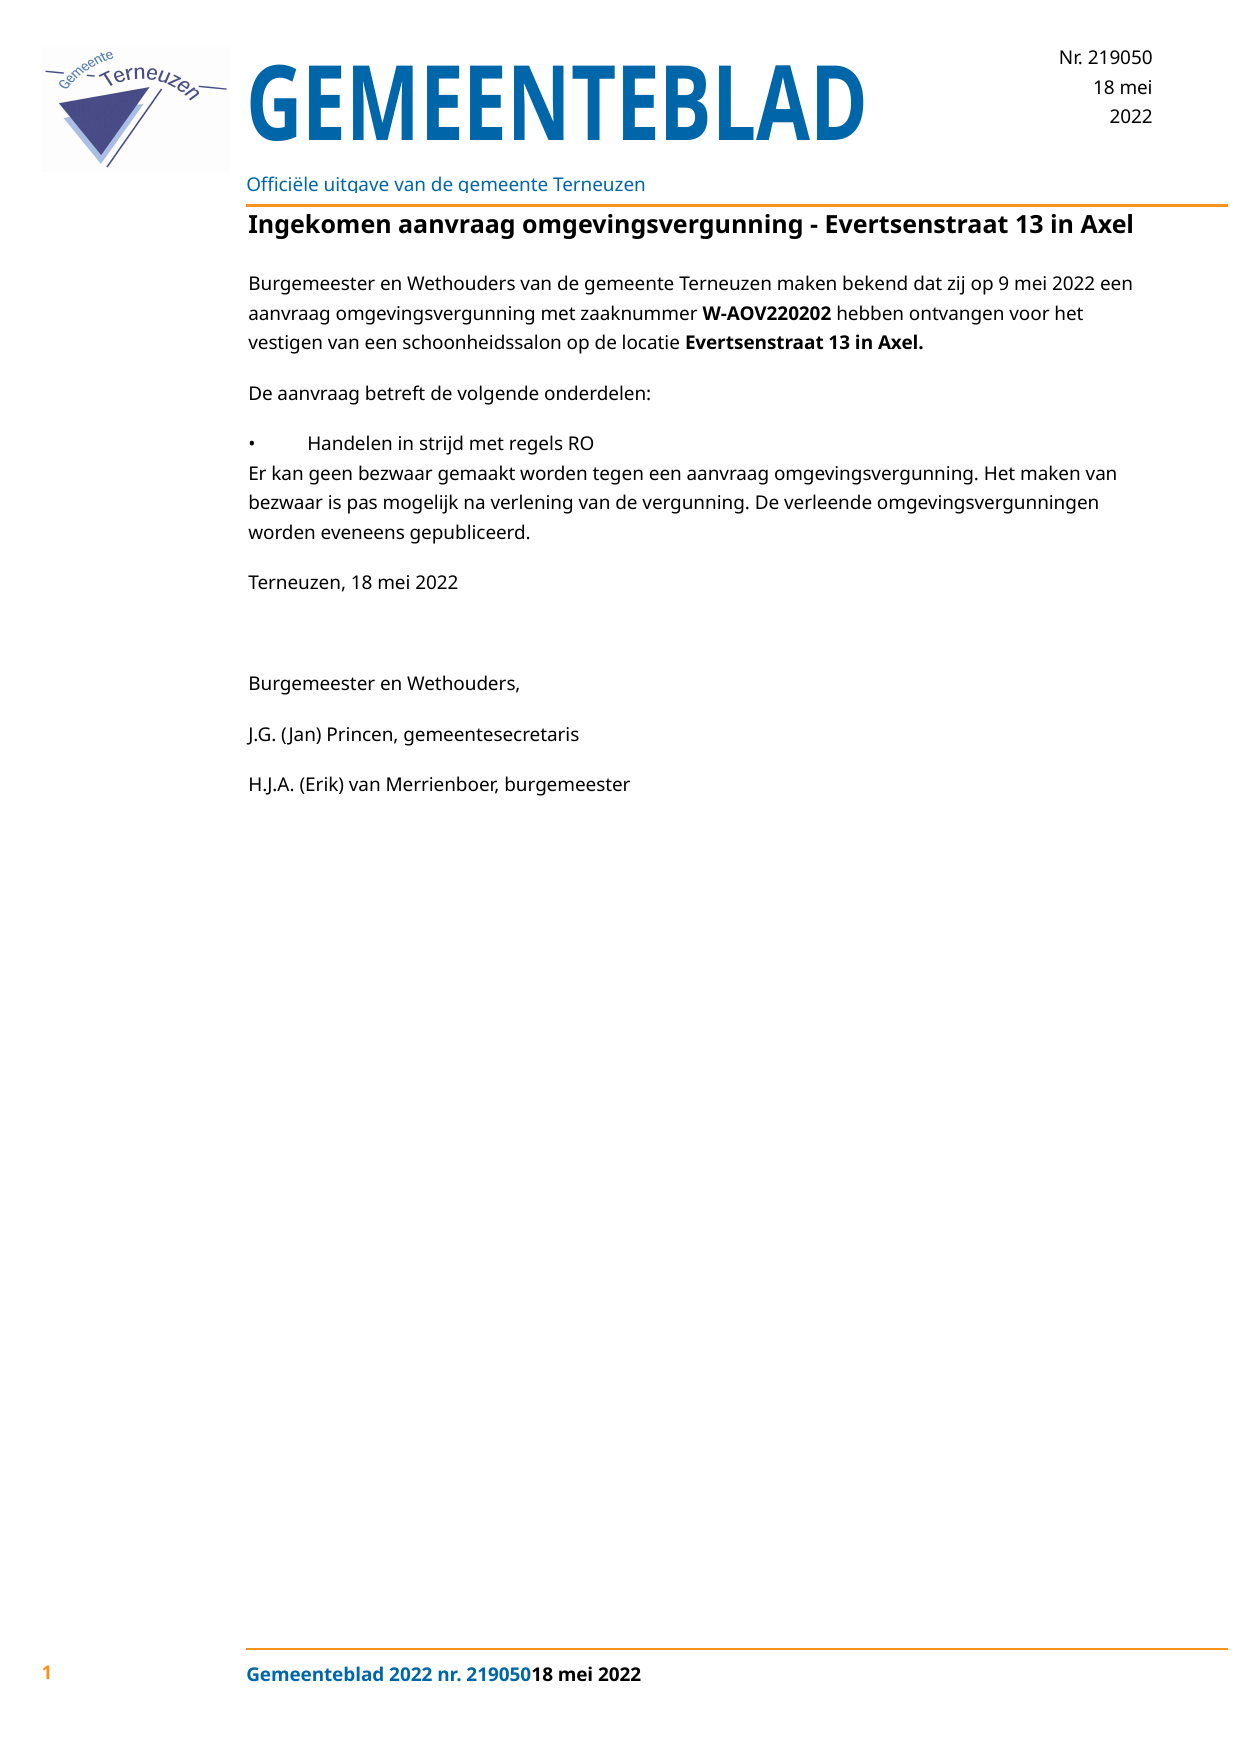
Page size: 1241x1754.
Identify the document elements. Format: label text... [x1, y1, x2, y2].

picture [41, 47, 231, 172]
text Terneuzen, 18 mei 2022 [248, 569, 1152, 595]
text Ingekomen aanvraag omgevingsvergunning - Evertsenstraat 13 in Axel [248, 207, 1152, 241]
text H.J.A. (Erik) van Merrienboer, burgemeester [248, 771, 1152, 797]
text Burgemeester en Wethouders van de gemeente Terneuzen maken bekend dat zij op 9 mei 2022 een aanvraag omgevingsvergunning met zaaknummer W-AOV220202 hebben ontvangen voor het vestigen van een schoonheidssalon op de locatie Evertsenstraat 13 in Axel. [248, 270, 1152, 355]
text J.G. (Jan) Princen, gemeentesecretaris [248, 721, 1152, 746]
text Er kan geen bezwaar gemaakt worden tegen een aanvraag omgevingsvergunning. Het maken van bezwaar is pas mogelijk na verlening van de vergunning. De verleende omgevingsvergunningen worden eveneens gepubliceerd. [248, 460, 1152, 545]
text De aanvraag betreft de volgende onderdelen: [248, 380, 1152, 406]
text Burgemeester en Wethouders, [248, 670, 1152, 696]
list Handelen in strijd met regels RO [248, 430, 1152, 456]
